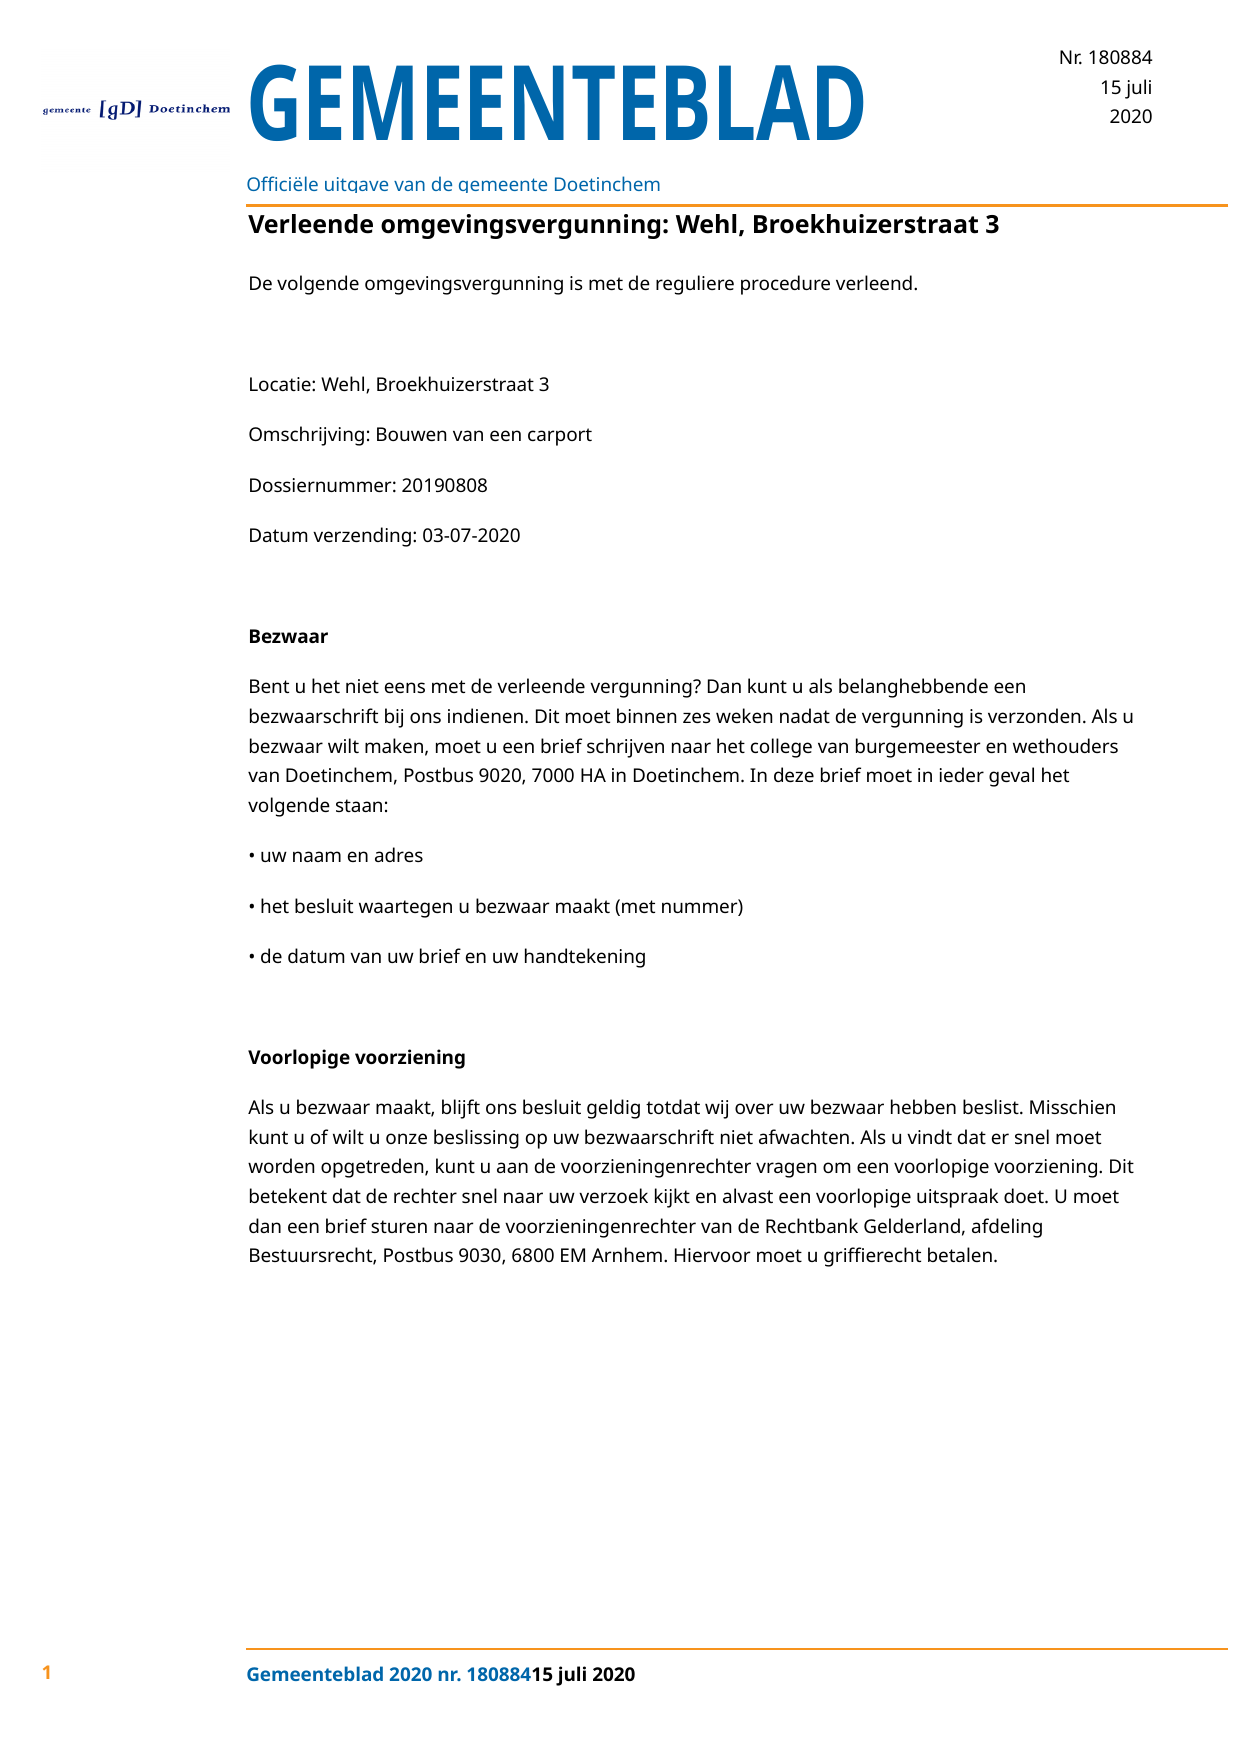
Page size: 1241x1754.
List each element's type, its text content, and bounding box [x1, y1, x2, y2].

text Als u bezwaar maakt, blijft ons besluit geldig totdat wij over uw bezwaar hebben beslist. Misschien kunt u of wilt u onze beslissing op uw bezwaarschrift niet afwachten. Als u vindt dat er snel moet worden opgetreden, kunt u aan de voorzieningenrechter vragen om een voorlopige voorziening. Dit betekent dat de rechter snel naar uw verzoek kijkt en alvast een voorlopige uitspraak doet. U moet dan een brief sturen naar de voorzieningenrechter van de Rechtbank Gelderland, afdeling Bestuursrecht, Postbus 9030, 6800 EM Arnhem. Hiervoor moet u griffierecht betalen. [248, 1094, 1152, 1268]
text • de datum van uw brief en uw handtekening [248, 943, 1152, 969]
text Bezwaar [248, 623, 1152, 649]
text Omschrijving: Bouwen van een carport [248, 422, 1152, 447]
text Datum verzending: 03-07-2020 [248, 522, 1152, 548]
text De volgende omgevingsvergunning is met de reguliere procedure verleend. [248, 270, 1152, 296]
text Verleende omgevingsvergunning: Wehl, Broekhuizerstraat 3 [248, 207, 1152, 241]
text Voorlopige voorziening [248, 1044, 1152, 1070]
text Locatie: Wehl, Broekhuizerstraat 3 [248, 371, 1152, 397]
text • het besluit waartegen u bezwaar maakt (met nummer) [248, 893, 1152, 918]
text Bent u het niet eens met de verleende vergunning? Dan kunt u als belanghebbende een bezwaarschrift bij ons indienen. Dit moet binnen zes weken nadat de vergunning is verzonden. Als u bezwaar wilt maken, moet u een brief schrijven naar het college van burgemeester en wethouders van Doetinchem, Postbus 9020, 7000 HA in Doetinchem. In deze brief moet in ieder geval het volgende staan: [248, 674, 1152, 818]
picture [41, 47, 231, 172]
text Dossiernummer: 20190808 [248, 472, 1152, 498]
text • uw naam en adres [248, 842, 1152, 868]
